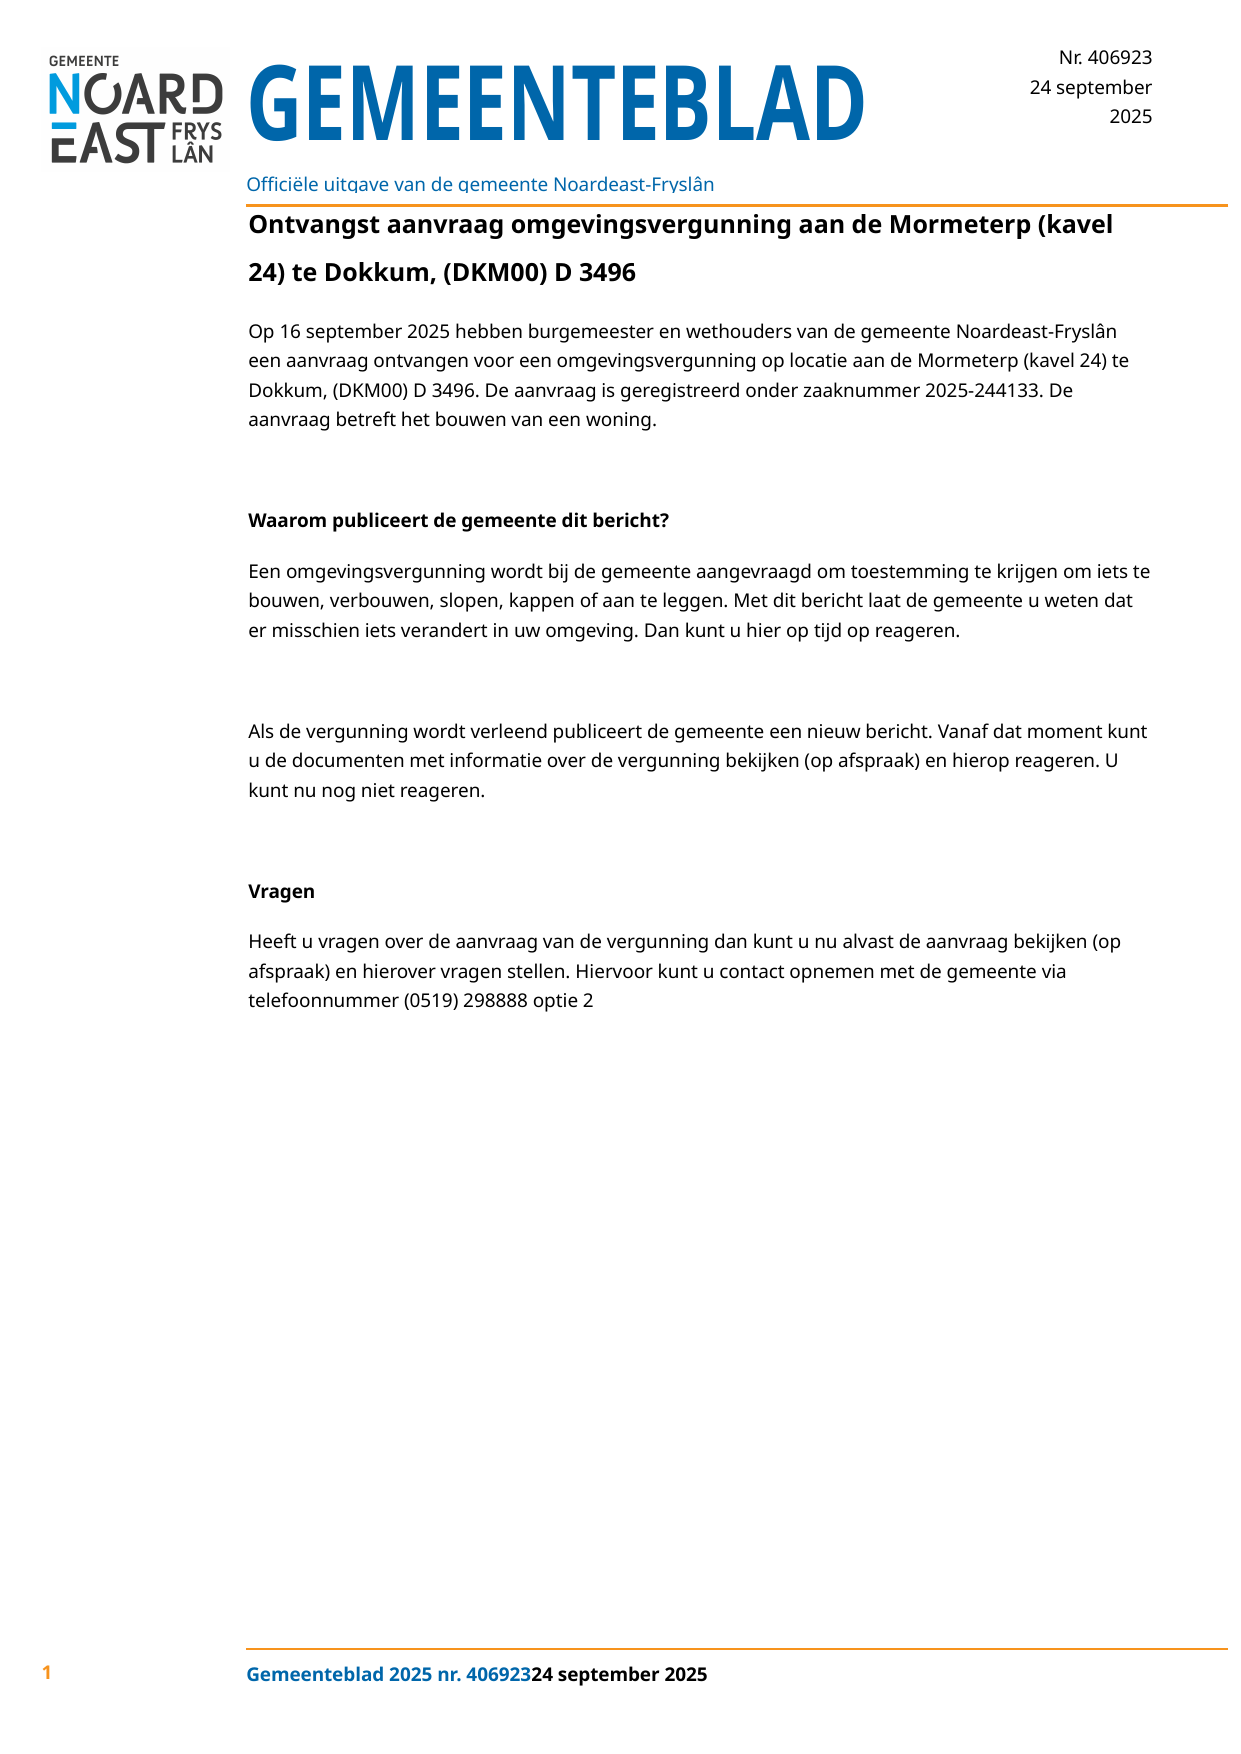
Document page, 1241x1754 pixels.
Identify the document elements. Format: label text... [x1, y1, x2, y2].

text Ontvangst aanvraag omgevingsvergunning aan de Mormeterp (kavel 24) te Dokkum, (DKM00) D 3496 [248, 207, 1152, 288]
text Vragen [248, 878, 1152, 904]
text Heeft u vragen over de aanvraag van de vergunning dan kunt u nu alvast de aanvraag bekijken (op afspraak) en hierover vragen stellen. Hiervoor kunt u contact opnemen met de gemeente via telefoonnummer (0519) 298888 optie 2 [248, 928, 1152, 1013]
text Als de vergunning wordt verleend publiceert de gemeente een nieuw bericht. Vanaf dat moment kunt u de documenten met informatie over de vergunning bekijken (op afspraak) en hierop reageren. U kunt nu nog niet reageren. [248, 718, 1152, 803]
text Op 16 september 2025 hebben burgemeester en wethouders van de gemeente Noardeast-Fryslân een aanvraag ontvangen voor een omgevingsvergunning op locatie aan de Mormeterp (kavel 24) te Dokkum, (DKM00) D 3496. De aanvraag is geregistreerd onder zaaknummer 2025-244133. De aanvraag betreft het bouwen van een woning. [248, 318, 1152, 432]
text Een omgevingsvergunning wordt bij de gemeente aangevraagd om toestemming te krijgen om iets te bouwen, verbouwen, slopen, kappen of aan te leggen. Met dit bericht laat de gemeente u weten dat er misschien iets verandert in uw omgeving. Dan kunt u hier op tijd op reageren. [248, 558, 1152, 643]
picture [41, 47, 231, 172]
text Waarom publiceert de gemeente dit bericht? [248, 507, 1152, 533]
